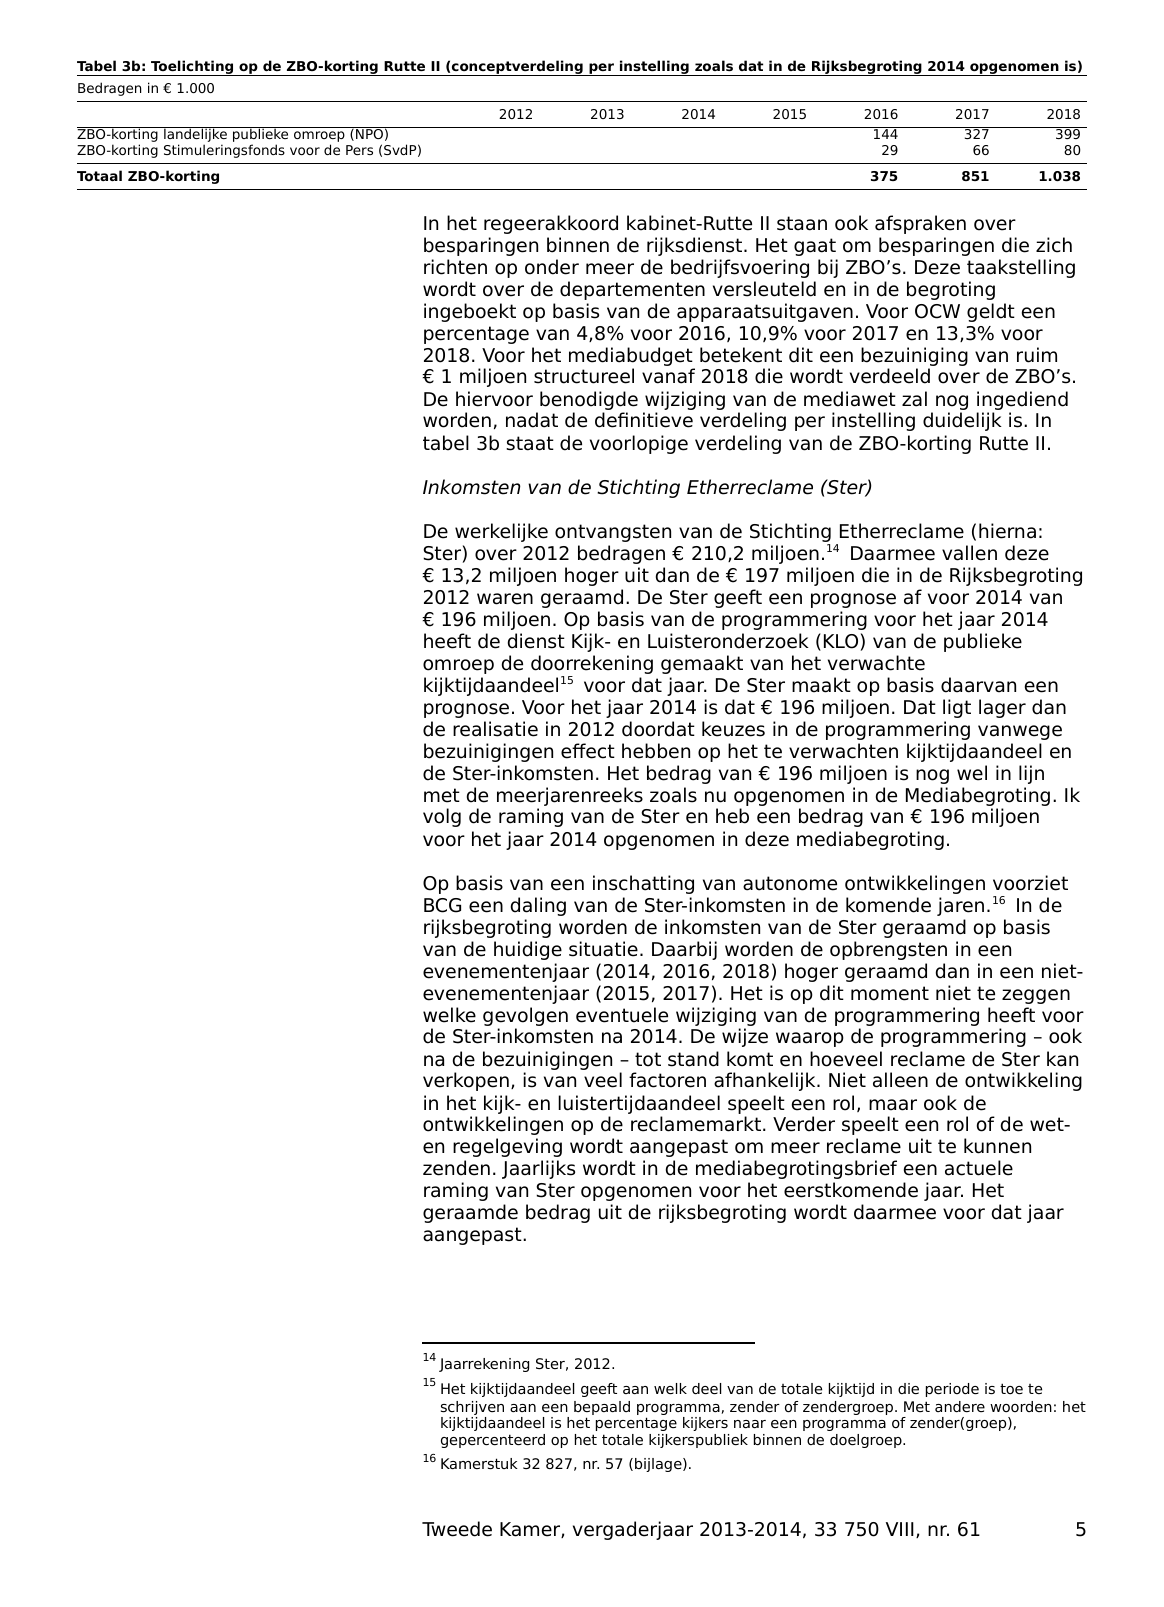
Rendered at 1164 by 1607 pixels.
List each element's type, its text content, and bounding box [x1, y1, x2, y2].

table_cell 327 [904, 128, 995, 143]
table_cell 144 [813, 128, 904, 143]
table_cell 1.038 [995, 164, 1087, 189]
table_cell [539, 128, 630, 143]
text In het regeerakkoord kabinet-Rutte II staan ook afspraken over besparingen binnen de rijksdienst. Het gaat om besparingen die zich richten op onder meer de bedrijfsvoering bij ZBO’s. Deze taakstelling wordt over de departementen versleuteld en in de begroting ingeboekt op basis van de apparaatsuitgaven. Voor OCW geldt een percentage van 4,8% voor 2016, 10,9% voor 2017 en 13,3% voor 2018. Voor het mediabudget betekent dit een bezuiniging van ruim € 1 miljoen structureel vanaf 2018 die wordt verdeeld over de ZBO’s. De hiervoor benodigde wijziging van de mediawet zal nog ingediend worden, nadat de definitieve verdeling per instelling duidelijk is. In tabel 3b staat de voorlopige verdeling van de ZBO-korting Rutte II. [422, 213, 1087, 454]
table_cell 851 [904, 164, 995, 189]
table_cell [722, 164, 813, 189]
table_cell ZBO-korting landelijke publieke omroep (NPO) [77, 128, 448, 143]
table_cell [77, 102, 448, 127]
table_cell [630, 164, 722, 189]
table_cell [904, 76, 995, 101]
table_cell 2016 [813, 102, 904, 127]
table_cell 2013 [539, 102, 630, 127]
table_cell 2012 [448, 102, 539, 127]
table_cell 66 [904, 143, 995, 163]
text Jaarrekening Ster, 2012. [422, 1352, 1087, 1374]
table_cell [448, 143, 539, 163]
table_cell [448, 128, 539, 143]
table_cell ZBO-korting Stimuleringsfonds voor de Pers (SvdP) [77, 143, 448, 163]
text Kamerstuk 32 827, nr. 57 (bijlage). [422, 1452, 1087, 1474]
text De werkelijke ontvangsten van de Stichting Etherreclame (hierna: Ster) over 2012 bedragen € 210,2 miljoen. Daarmee vallen deze € 13,2 miljoen hoger uit dan de € 197 miljoen die in de Rijksbegroting 2012 waren geraamd. De Ster geeft een prognose af voor 2014 van € 196 miljoen. Op basis van de programmering voor het jaar 2014 heeft de dienst Kijk- en Luisteronderzoek (KLO) van de publieke omroep de doorrekening gemaakt van het verwachte kijktijdaandeel voor dat jaar. De Ster maakt op basis daarvan een prognose. Voor het jaar 2014 is dat € 196 miljoen. Dat ligt lager dan de realisatie in 2012 doordat keuzes in de programmering vanwege bezuinigingen effect hebben op het te verwachten kijktijdaandeel en de Ster-inkomsten. Het bedrag van € 196 miljoen is nog wel in lijn met de meerjarenreeks zoals nu opgenomen in de Mediabegroting. Ik volg de raming van de Ster en heb een bedrag van € 196 miljoen voor het jaar 2014 opgenomen in deze mediabegroting. [422, 521, 1087, 850]
table_cell [722, 143, 813, 163]
table_cell 80 [995, 143, 1087, 163]
table_cell 2017 [904, 102, 995, 127]
subtitle Inkomsten van de Stichting Etherreclame (Ster) [422, 477, 1087, 498]
table_cell [630, 143, 722, 163]
table_cell [539, 76, 630, 101]
table_cell [813, 76, 904, 101]
table_cell Bedragen in € 1.000 [77, 76, 448, 101]
table_cell [539, 164, 630, 189]
table_cell 375 [813, 164, 904, 189]
table_cell [539, 143, 630, 163]
table_cell [448, 76, 539, 101]
table_cell 29 [813, 143, 904, 163]
table_cell [995, 76, 1087, 101]
table_cell Totaal ZBO-korting [77, 164, 448, 189]
text Het kijktijdaandeel geeft aan welk deel van de totale kijktijd in die periode is toe te schrijven aan een bepaald programma, zender of zendergroep. Met andere woorden: het kijktijdaandeel is het percentage kijkers naar een programma of zender(groep), gepercenteerd op het totale kijkerspubliek binnen de doelgroep. [422, 1377, 1087, 1449]
table_cell [722, 76, 813, 101]
table_cell 2018 [995, 102, 1087, 127]
table_cell 399 [995, 128, 1087, 143]
table_cell [448, 164, 539, 189]
table_header Tabel 3b: Toelichting op de ZBO-korting Rutte II (conceptverdeling per instelling zoals dat in de Rijksbegroting 2014 opgenomen is) [77, 59, 1087, 75]
table_cell 2014 [630, 102, 722, 127]
table_cell [722, 128, 813, 143]
table_cell 2015 [722, 102, 813, 127]
text Op basis van een inschatting van autonome ontwikkelingen voorziet BCG een daling van de Ster-inkomsten in de komende jaren. In de rijksbegroting worden de inkomsten van de Ster geraamd op basis van de huidige situatie. Daarbij worden de opbrengsten in een evenementenjaar (2014, 2016, 2018) hoger geraamd dan in een niet-evenementenjaar (2015, 2017). Het is op dit moment niet te zeggen welke gevolgen eventuele wijziging van de programmering heeft voor de Ster-inkomsten na 2014. De wijze waarop de programmering – ook na de bezuinigingen – tot stand komt en hoeveel reclame de Ster kan verkopen, is van veel factoren afhankelijk. Niet alleen de ontwikkeling in het kijk- en luistertijdaandeel speelt een rol, maar ook de ontwikkelingen op de reclamemarkt. Verder speelt een rol of de wet- en regelgeving wordt aangepast om meer reclame uit te kunnen zenden. Jaarlijks wordt in de mediabegrotingsbrief een actuele raming van Ster opgenomen voor het eerstkomende jaar. Het geraamde bedrag uit de rijksbegroting wordt daarmee voor dat jaar aangepast. [422, 873, 1087, 1246]
table_cell [630, 128, 722, 143]
table_cell [630, 76, 722, 101]
